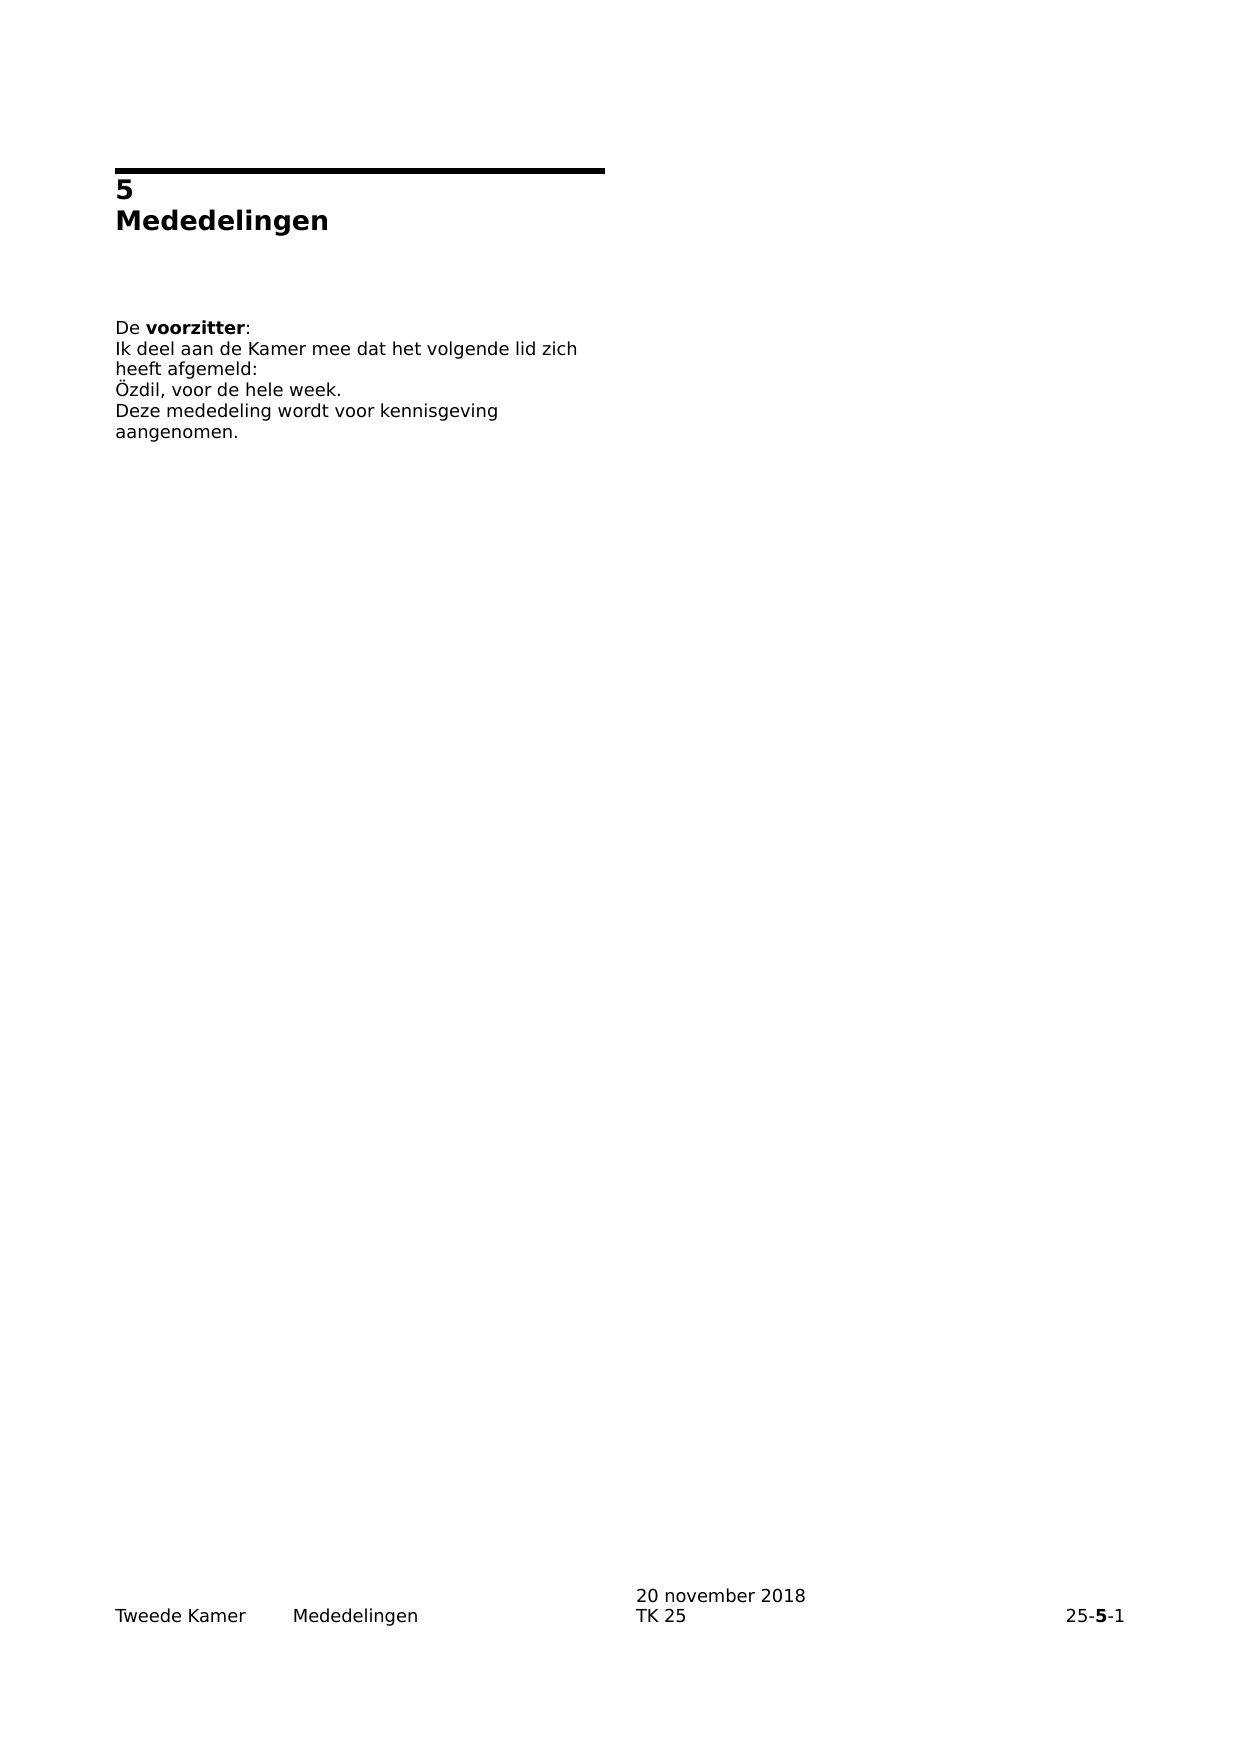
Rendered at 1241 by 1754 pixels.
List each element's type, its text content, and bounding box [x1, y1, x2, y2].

text De voorzitter: [115, 318, 605, 338]
text Özdil, voor de hele week. [115, 380, 605, 401]
text Ik deel aan de Kamer mee dat het volgende lid zich heeft afgemeld: [115, 338, 605, 380]
title 5 Mededelingen [115, 174, 605, 237]
text Deze mededeling wordt voor kennisgeving aangenomen. [115, 401, 605, 442]
